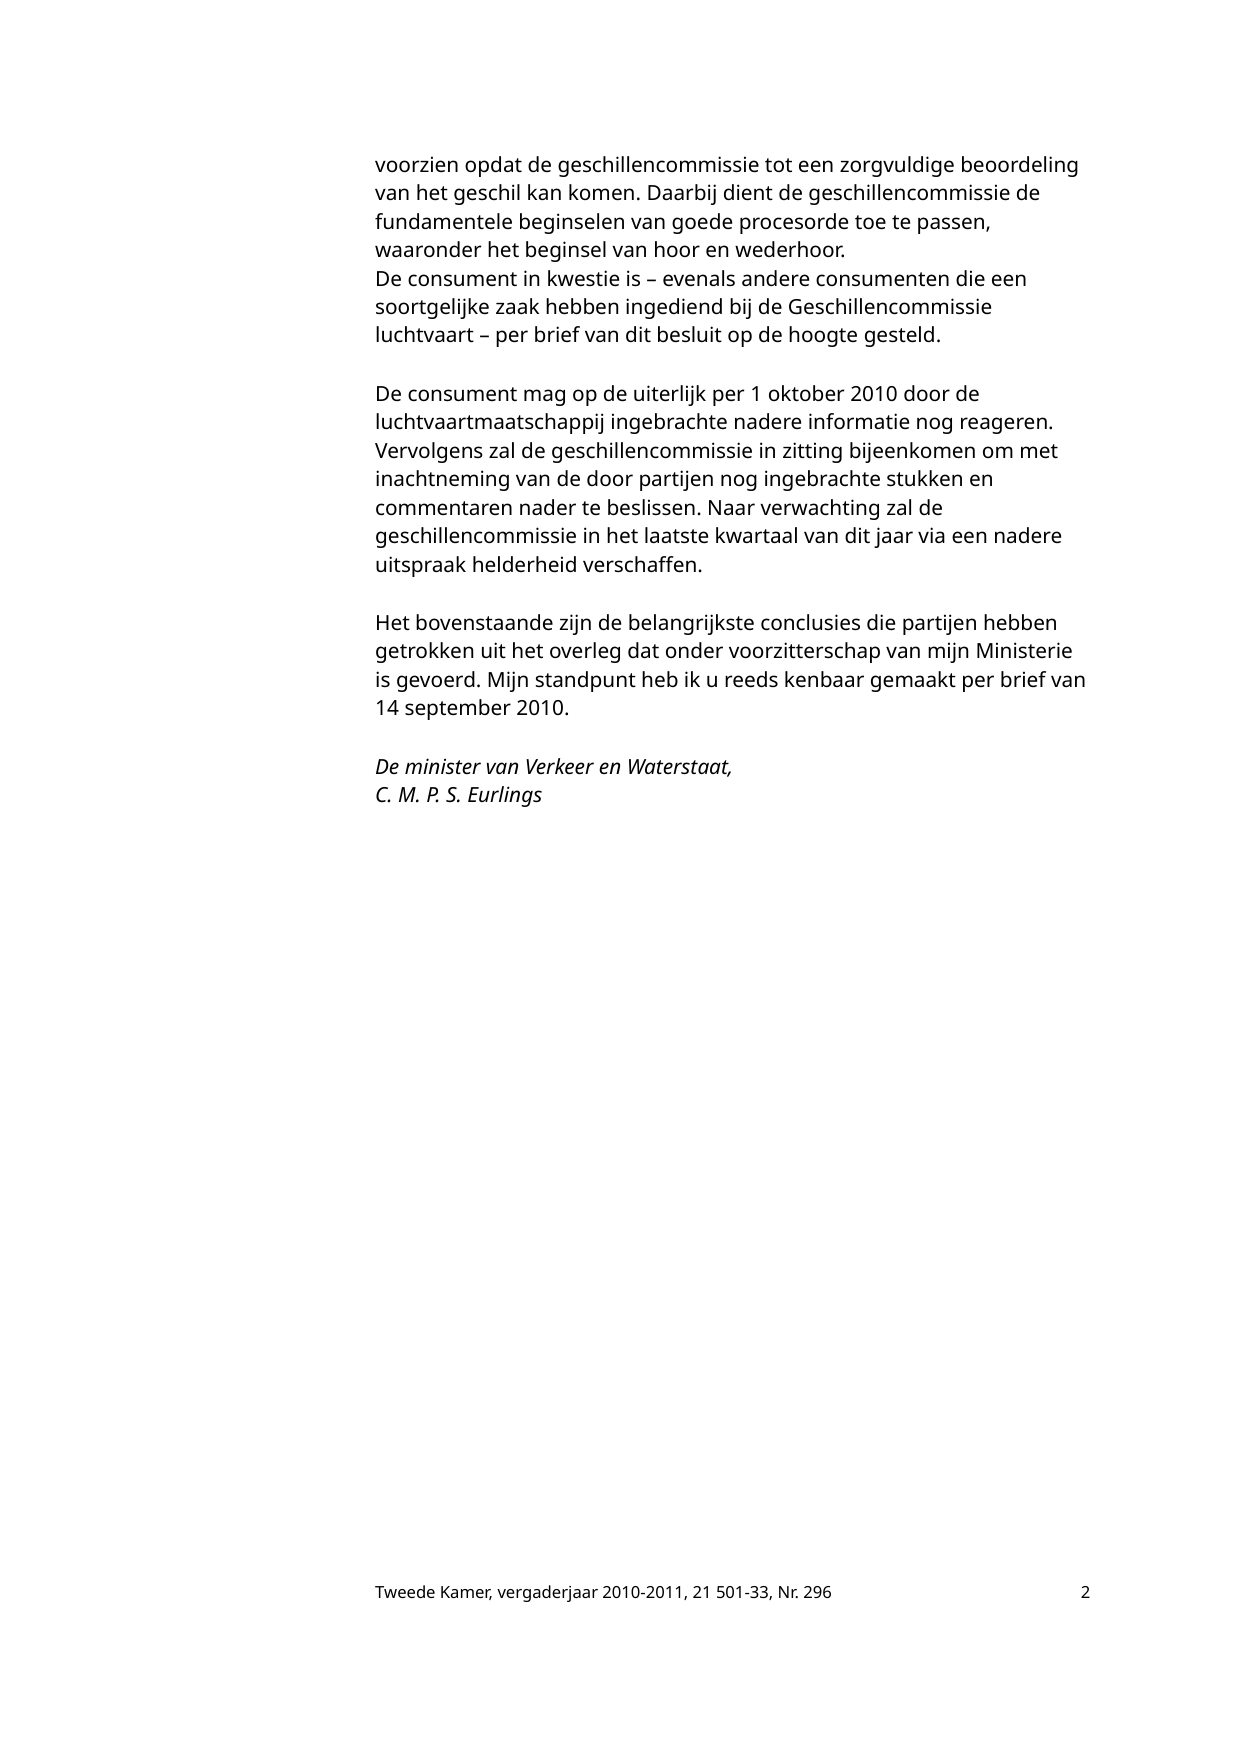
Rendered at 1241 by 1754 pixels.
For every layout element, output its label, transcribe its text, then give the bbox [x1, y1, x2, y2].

text voorzien opdat de geschillencommissie tot een zorgvuldige beoordeling van het geschil kan komen. Daarbij dient de geschillencommissie de fundamentele beginselen van goede procesorde toe te passen, waaronder het beginsel van hoor en wederhoor. [375, 150, 1090, 264]
text De consument in kwestie is – evenals andere consumenten die een soortgelijke zaak hebben ingediend bij de Geschillencommissie luchtvaart – per brief van dit besluit op de hoogte gesteld. [375, 264, 1090, 349]
text Het bovenstaande zijn de belangrijkste conclusies die partijen hebben getrokken uit het overleg dat onder voorzitterschap van mijn Ministerie is gevoerd. Mijn standpunt heb ik u reeds kenbaar gemaakt per brief van 14 september 2010. [375, 608, 1090, 722]
text De minister van Verkeer en Waterstaat, [375, 752, 1090, 780]
text C. M. P. S. Eurlings [375, 780, 1090, 809]
text De consument mag op de uiterlijk per 1 oktober 2010 door de luchtvaartmaatschappij ingebrachte nadere informatie nog reageren. Vervolgens zal de geschillencommissie in zitting bijeenkomen om met inachtneming van de door partijen nog ingebrachte stukken en commentaren nader te beslissen. Naar verwachting zal de geschillencommissie in het laatste kwartaal van dit jaar via een nadere uitspraak helderheid verschaffen. [375, 379, 1090, 578]
